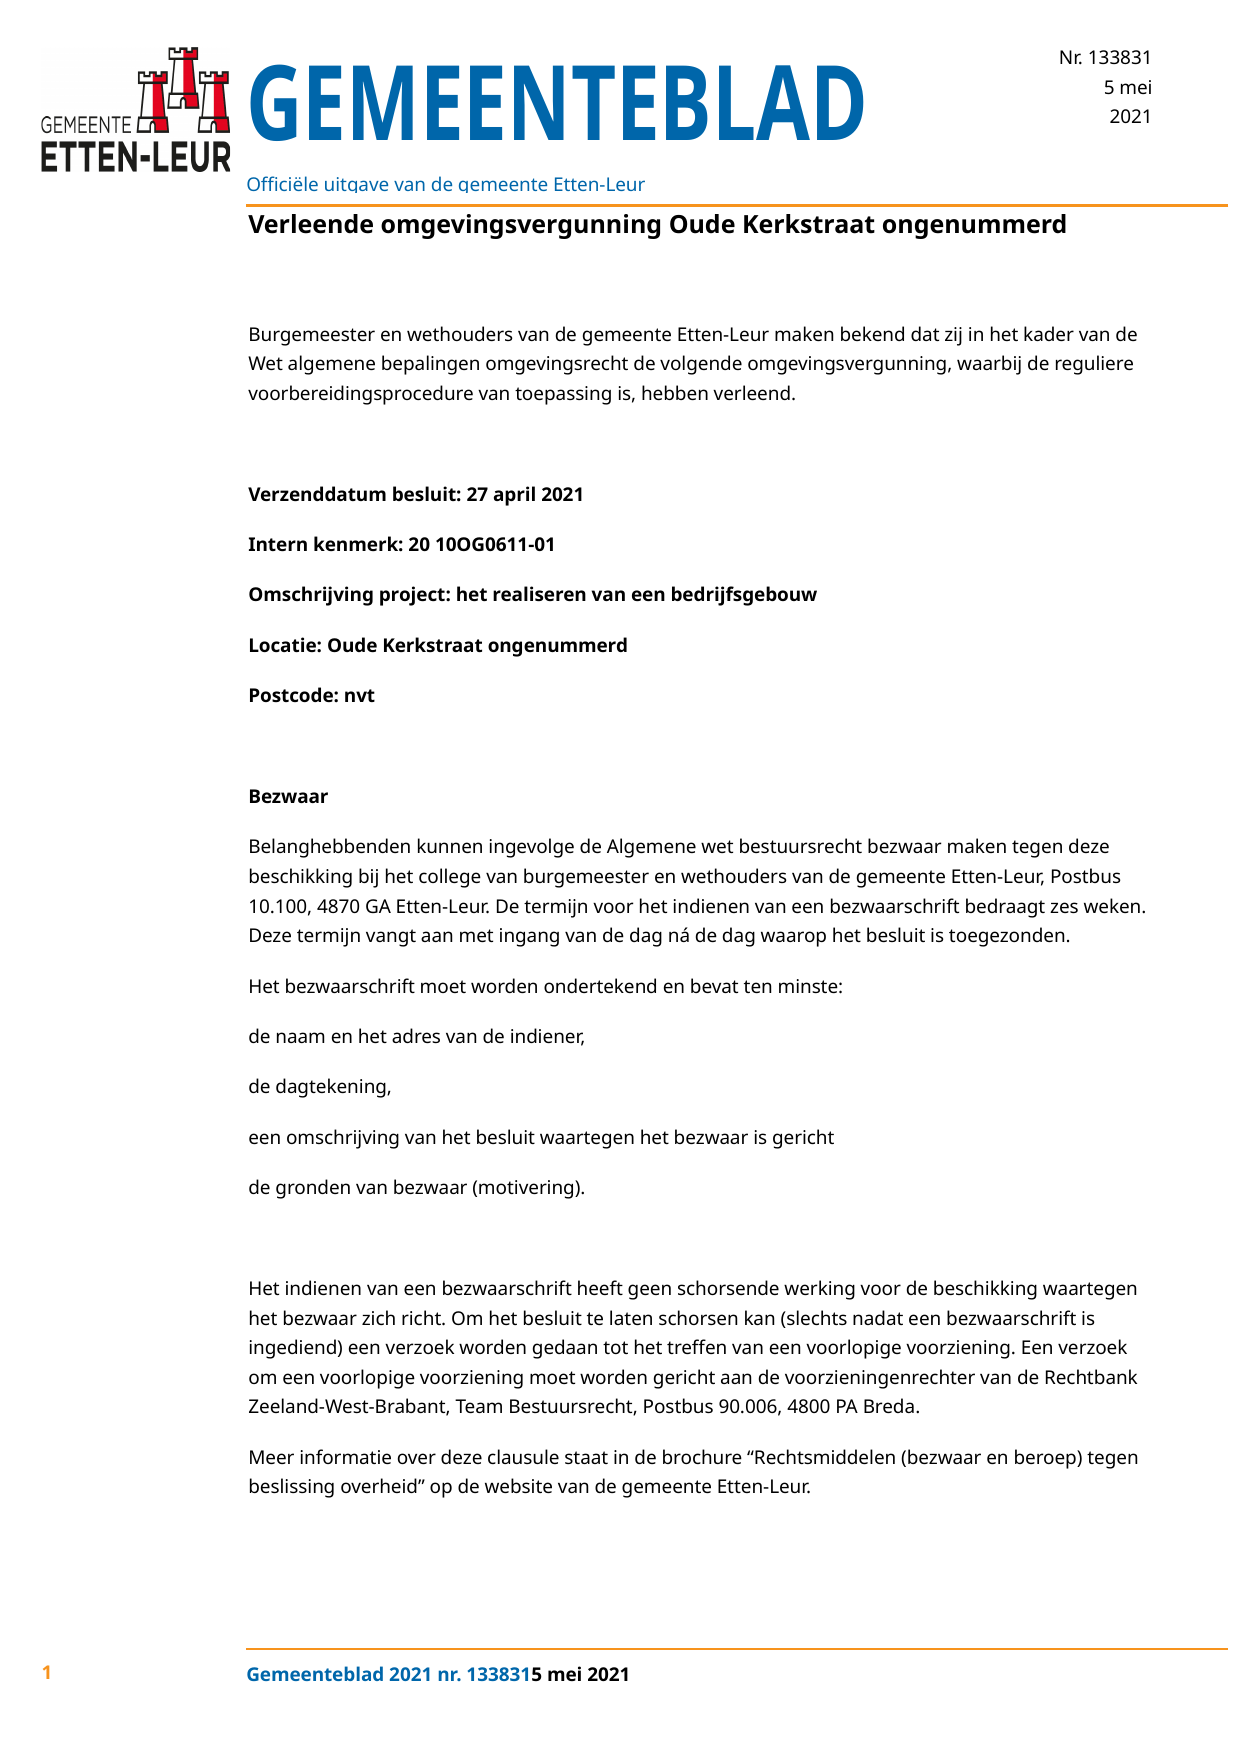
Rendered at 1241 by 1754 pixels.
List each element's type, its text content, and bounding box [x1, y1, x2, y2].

text Bezwaar [248, 783, 1152, 809]
text Burgemeester en wethouders van de gemeente Etten-Leur maken bekend dat zij in het kader van de Wet algemene bepalingen omgevingsrecht de volgende omgevingsvergunning, waarbij de reguliere voorbereidingsprocedure van toepassing is, hebben verleend. [248, 321, 1152, 406]
text Belanghebbenden kunnen ingevolge de Algemene wet bestuursrecht bezwaar maken tegen deze beschikking bij het college van burgemeester en wethouders van de gemeente Etten-Leur, Postbus 10.100, 4870 GA Etten-Leur. De termijn voor het indienen van een bezwaarschrift bedraagt zes weken. Deze termijn vangt aan met ingang van de dag ná de dag waarop het besluit is toegezonden. [248, 834, 1152, 948]
text Het indienen van een bezwaarschrift heeft geen schorsende werking voor de beschikking waartegen het bezwaar zich richt. Om het besluit te laten schorsen kan (slechts nadat een bezwaarschrift is ingediend) een verzoek worden gedaan tot het treffen van een voorlopige voorziening. Een verzoek om een voorlopige voorziening moet worden gericht aan de voorzieningenrechter van de Rechtbank Zeeland-West-Brabant, Team Bestuursrecht, Postbus 90.006, 4800 PA Breda. [248, 1275, 1152, 1419]
text Locatie: Oude Kerkstraat ongenummerd [248, 632, 1152, 658]
text Omschrijving project: het realiseren van een bedrijfsgebouw [248, 582, 1152, 607]
text Meer informatie over deze clausule staat in de brochure “Rechtsmiddelen (bezwaar en beroep) tegen beslissing overheid” op de website van de gemeente Etten-Leur. [248, 1444, 1152, 1499]
text Intern kenmerk: 20 10OG0611-01 [248, 531, 1152, 557]
text Verzenddatum besluit: 27 april 2021 [248, 481, 1152, 506]
text een omschrijving van het besluit waartegen het bezwaar is gericht [248, 1124, 1152, 1150]
text Verleende omgevingsvergunning Oude Kerkstraat ongenummerd [248, 207, 1152, 241]
text de naam en het adres van de indiener, [248, 1023, 1152, 1049]
text Postcode: nvt [248, 682, 1152, 708]
text Het bezwaarschrift moet worden ondertekend en bevat ten minste: [248, 973, 1152, 998]
text de gronden van bezwaar (motivering). [248, 1174, 1152, 1200]
text de dagtekening, [248, 1074, 1152, 1099]
picture [41, 47, 231, 172]
